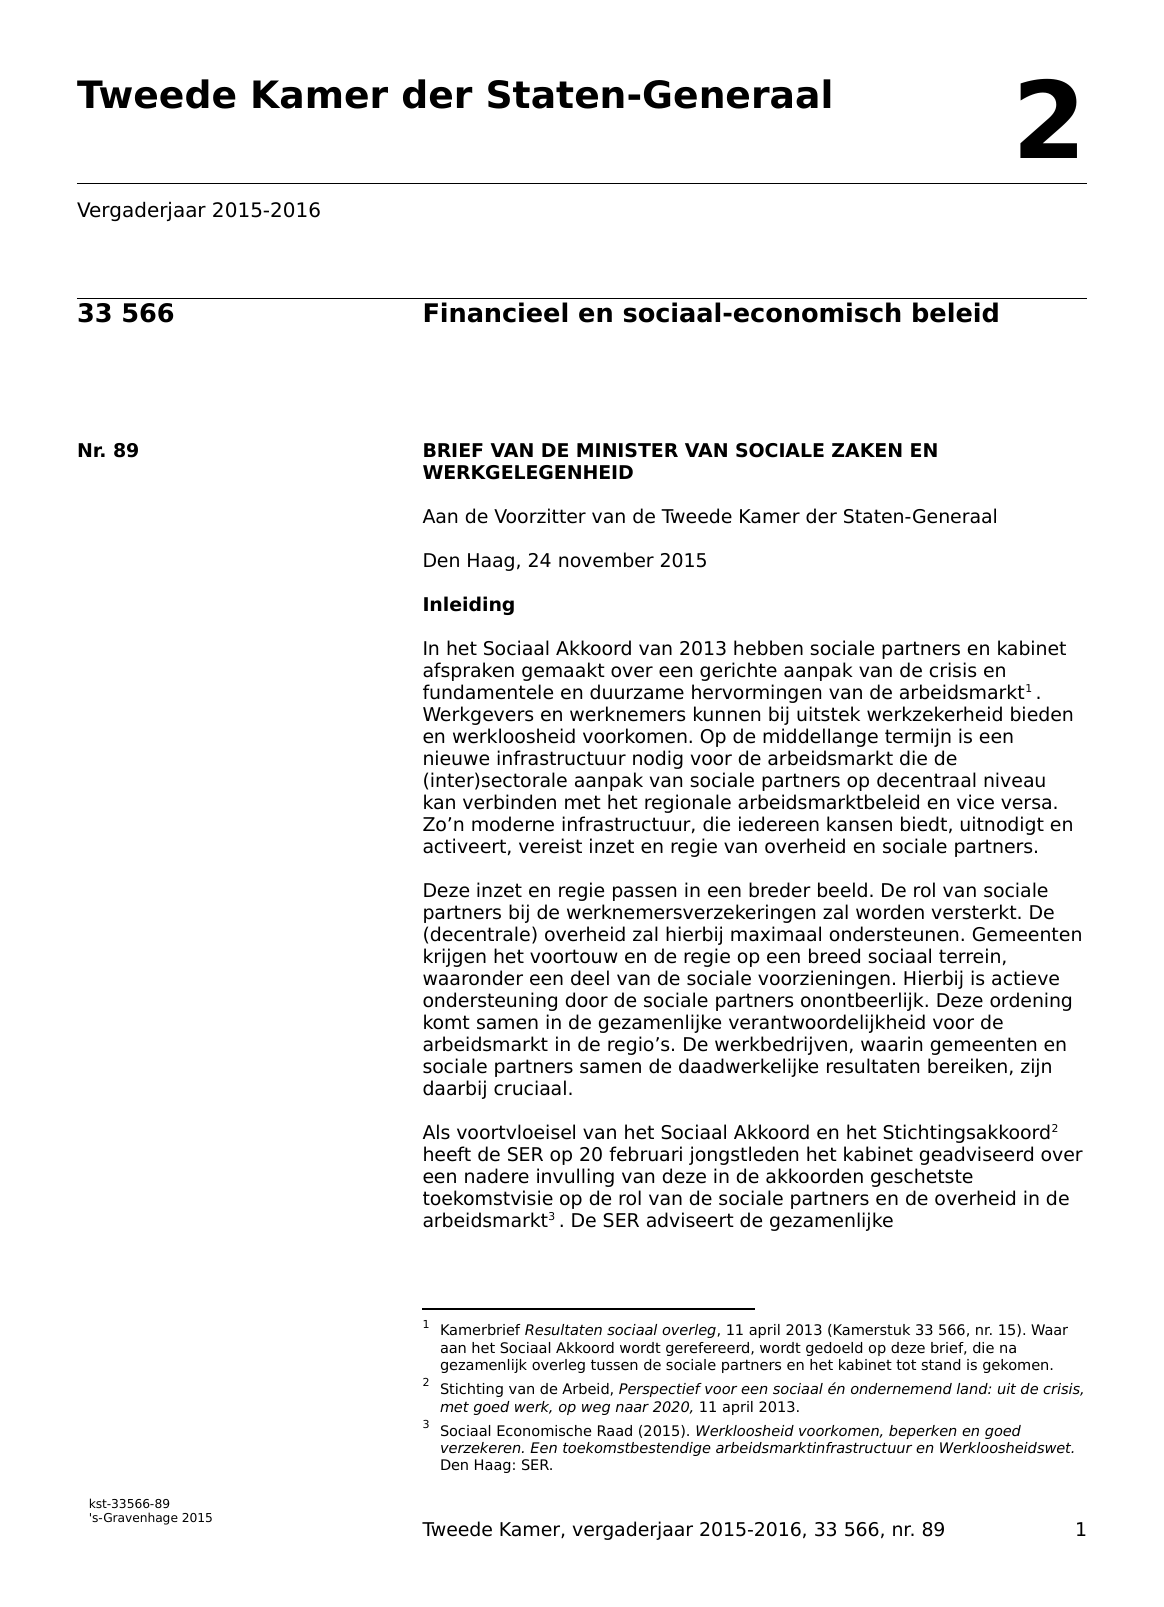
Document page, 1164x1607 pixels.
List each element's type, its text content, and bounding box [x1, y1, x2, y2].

text kst-33566-89 [88, 1497, 323, 1511]
text Aan de Voorzitter van de Tweede Kamer der Staten-Generaal [422, 506, 1087, 528]
table_header Tweede Kamer der Staten-Generaal [77, 59, 886, 183]
text 's-Gravenhage 2015 [88, 1511, 323, 1525]
table_cell Vergaderjaar 2015-2016 [77, 184, 1087, 298]
text In het Sociaal Akkoord van 2013 hebben sociale partners en kabinet afspraken gemaakt over een gerichte aanpak van de crisis en fundamentele en duurzame hervormingen van de arbeidsmarkt. Werkgevers en werknemers kunnen bij uitstek werkzekerheid bieden en werkloosheid voorkomen. Op de middellange termijn is een nieuwe infrastructuur nodig voor de arbeidsmarkt die de (inter)sectorale aanpak van sociale partners op decentraal niveau kan verbinden met het regionale arbeidsmarktbeleid en vice versa. Zo’n moderne infrastructuur, die iedereen kansen biedt, uitnodigt en activeert, vereist inzet en regie van overheid en sociale partners. [422, 638, 1087, 858]
table_header 2 [886, 59, 1087, 183]
text Deze inzet en regie passen in een breder beeld. De rol van sociale partners bij de werknemersverzekeringen zal worden versterkt. De (decentrale) overheid zal hierbij maximaal ondersteunen. Gemeenten krijgen het voortouw en de regie op een breed sociaal terrein, waaronder een deel van de sociale voorzieningen. Hierbij is actieve ondersteuning door de sociale partners onontbeerlijk. Deze ordening komt samen in de gezamenlijke verantwoordelijkheid voor de arbeidsmarkt in de regio’s. De werkbedrijven, waarin gemeenten en sociale partners samen de daadwerkelijke resultaten bereiken, zijn daarbij cruciaal. [422, 880, 1087, 1100]
text Den Haag, 24 november 2015 [422, 550, 1087, 572]
subtitle Inleiding [422, 594, 1087, 616]
text Stichting van de Arbeid, Perspectief voor een sociaal én ondernemend land: uit de crisis, met goed werk, op weg naar 2020, 11 april 2013. [422, 1377, 1087, 1416]
text Als voortvloeisel van het Sociaal Akkoord en het Stichtingsakkoord heeft de SER op 20 februari jongstleden het kabinet geadviseerd over een nadere invulling van deze in de akkoorden geschetste toekomstvisie op de rol van de sociale partners en de overheid in de arbeidsmarkt. De SER adviseert de gezamenlijke [422, 1122, 1087, 1232]
text Sociaal Economische Raad (2015). Werkloosheid voorkomen, beperken en goed verzekeren. Een toekomstbestendige arbeidsmarktinfrastructuur en Werkloosheidswet. Den Haag: SER. [422, 1418, 1087, 1474]
subtitle 33 566 Financieel en sociaal-economisch beleid [77, 299, 1087, 329]
text Kamerbrief Resultaten sociaal overleg, 11 april 2013 (Kamerstuk 33 566, nr. 15). Waar aan het Sociaal Akkoord wordt gerefereerd, wordt gedoeld op deze brief, die na gezamenlijk overleg tussen de sociale partners en het kabinet tot stand is gekomen. [422, 1318, 1087, 1374]
subtitle Nr. 89 BRIEF VAN DE MINISTER VAN SOCIALE ZAKEN EN WERKGELEGENHEID [77, 440, 1087, 484]
